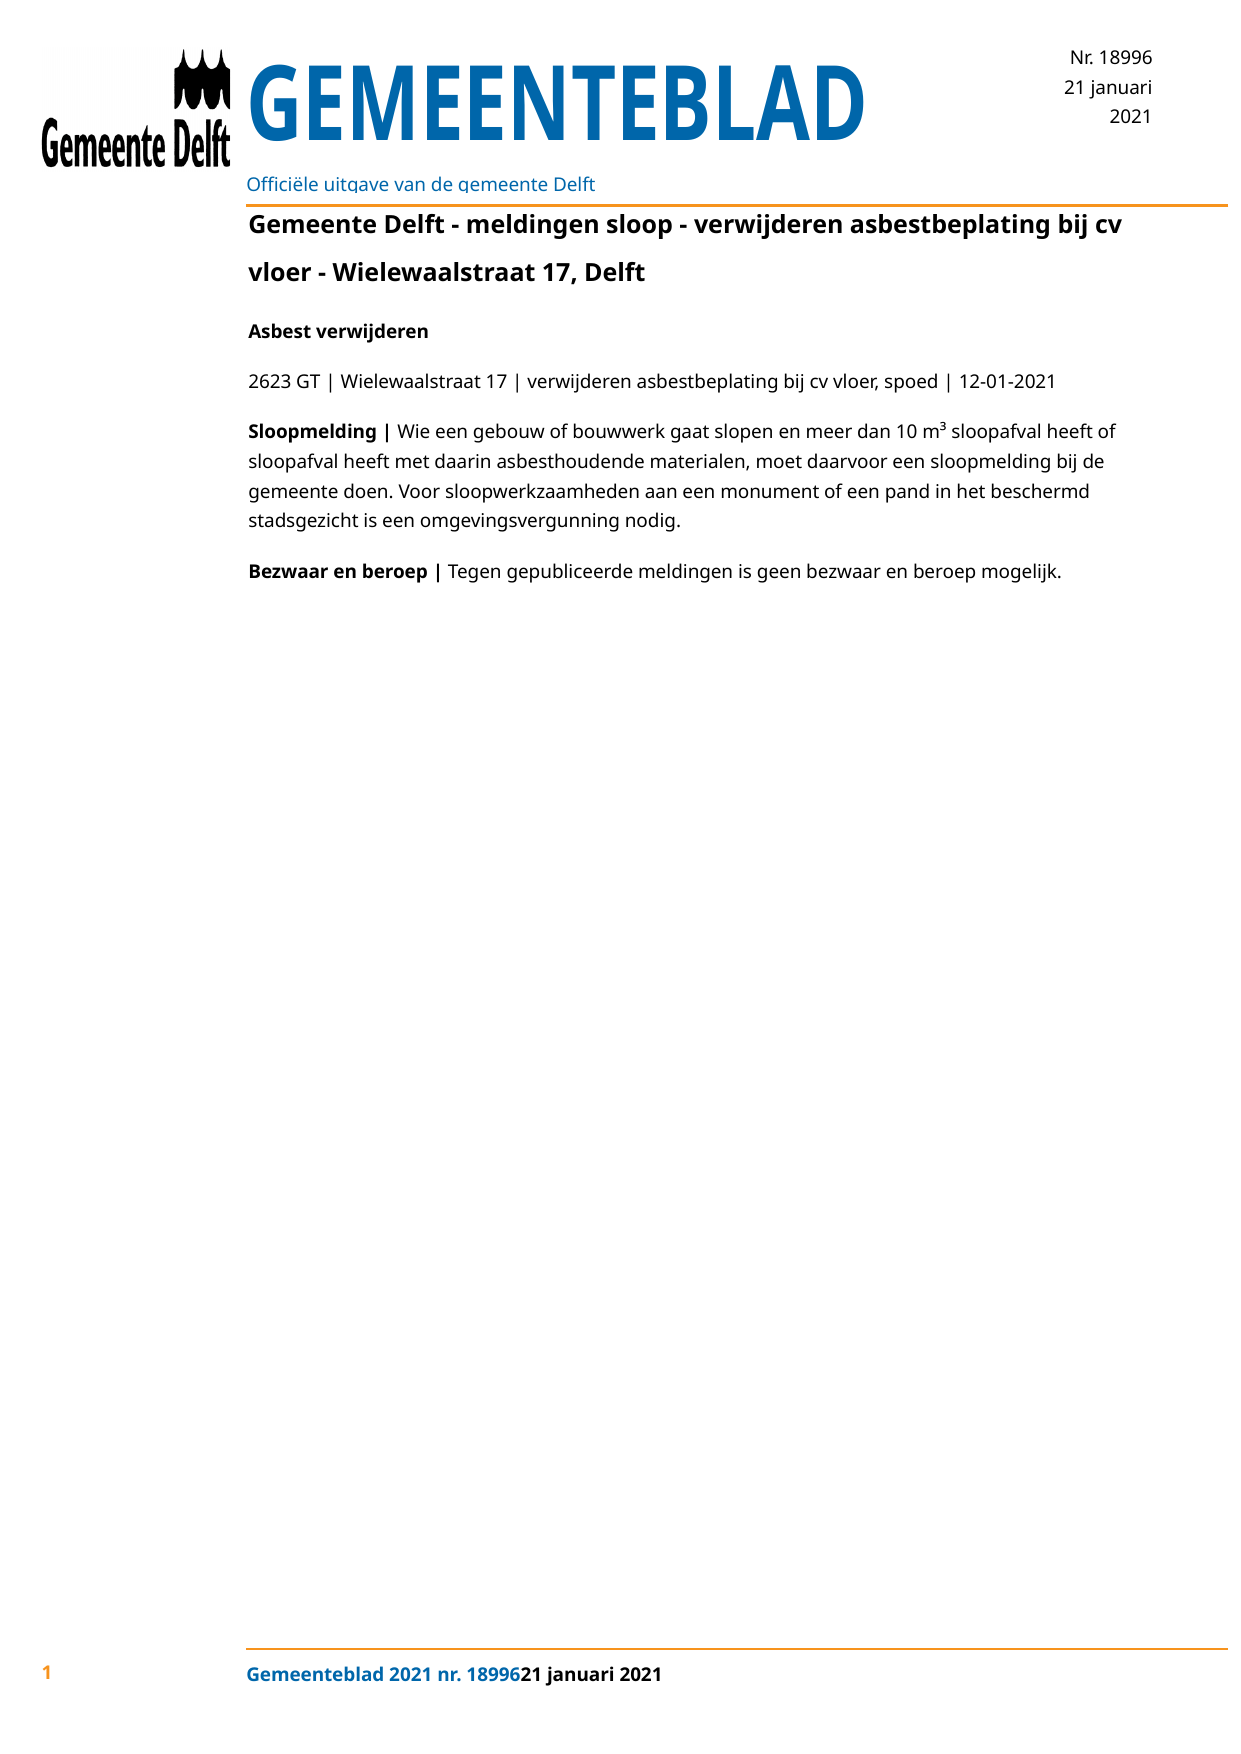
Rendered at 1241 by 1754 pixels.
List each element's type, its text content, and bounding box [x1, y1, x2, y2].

text Gemeente Delft - meldingen sloop - verwijderen asbestbeplating bij cv vloer - Wielewaalstraat 17, Delft [248, 207, 1152, 288]
text Bezwaar en beroep | Tegen gepubliceerde meldingen is geen bezwaar en beroep mogelijk. [248, 558, 1152, 584]
text Asbest verwijderen [248, 318, 1152, 344]
text Sloopmelding | Wie een gebouw of bouwwerk gaat slopen en meer dan 10 m³ sloopafval heeft of sloopafval heeft met daarin asbesthoudende materialen, moet daarvoor een sloopmelding bij de gemeente doen. Voor sloopwerkzaamheden aan een monument of een pand in het beschermd stadsgezicht is een omgevingsvergunning nodig. [248, 419, 1152, 533]
picture [41, 47, 231, 172]
text 2623 GT | Wielewaalstraat 17 | verwijderen asbestbeplating bij cv vloer, spoed | 12-01-2021 [248, 368, 1152, 394]
